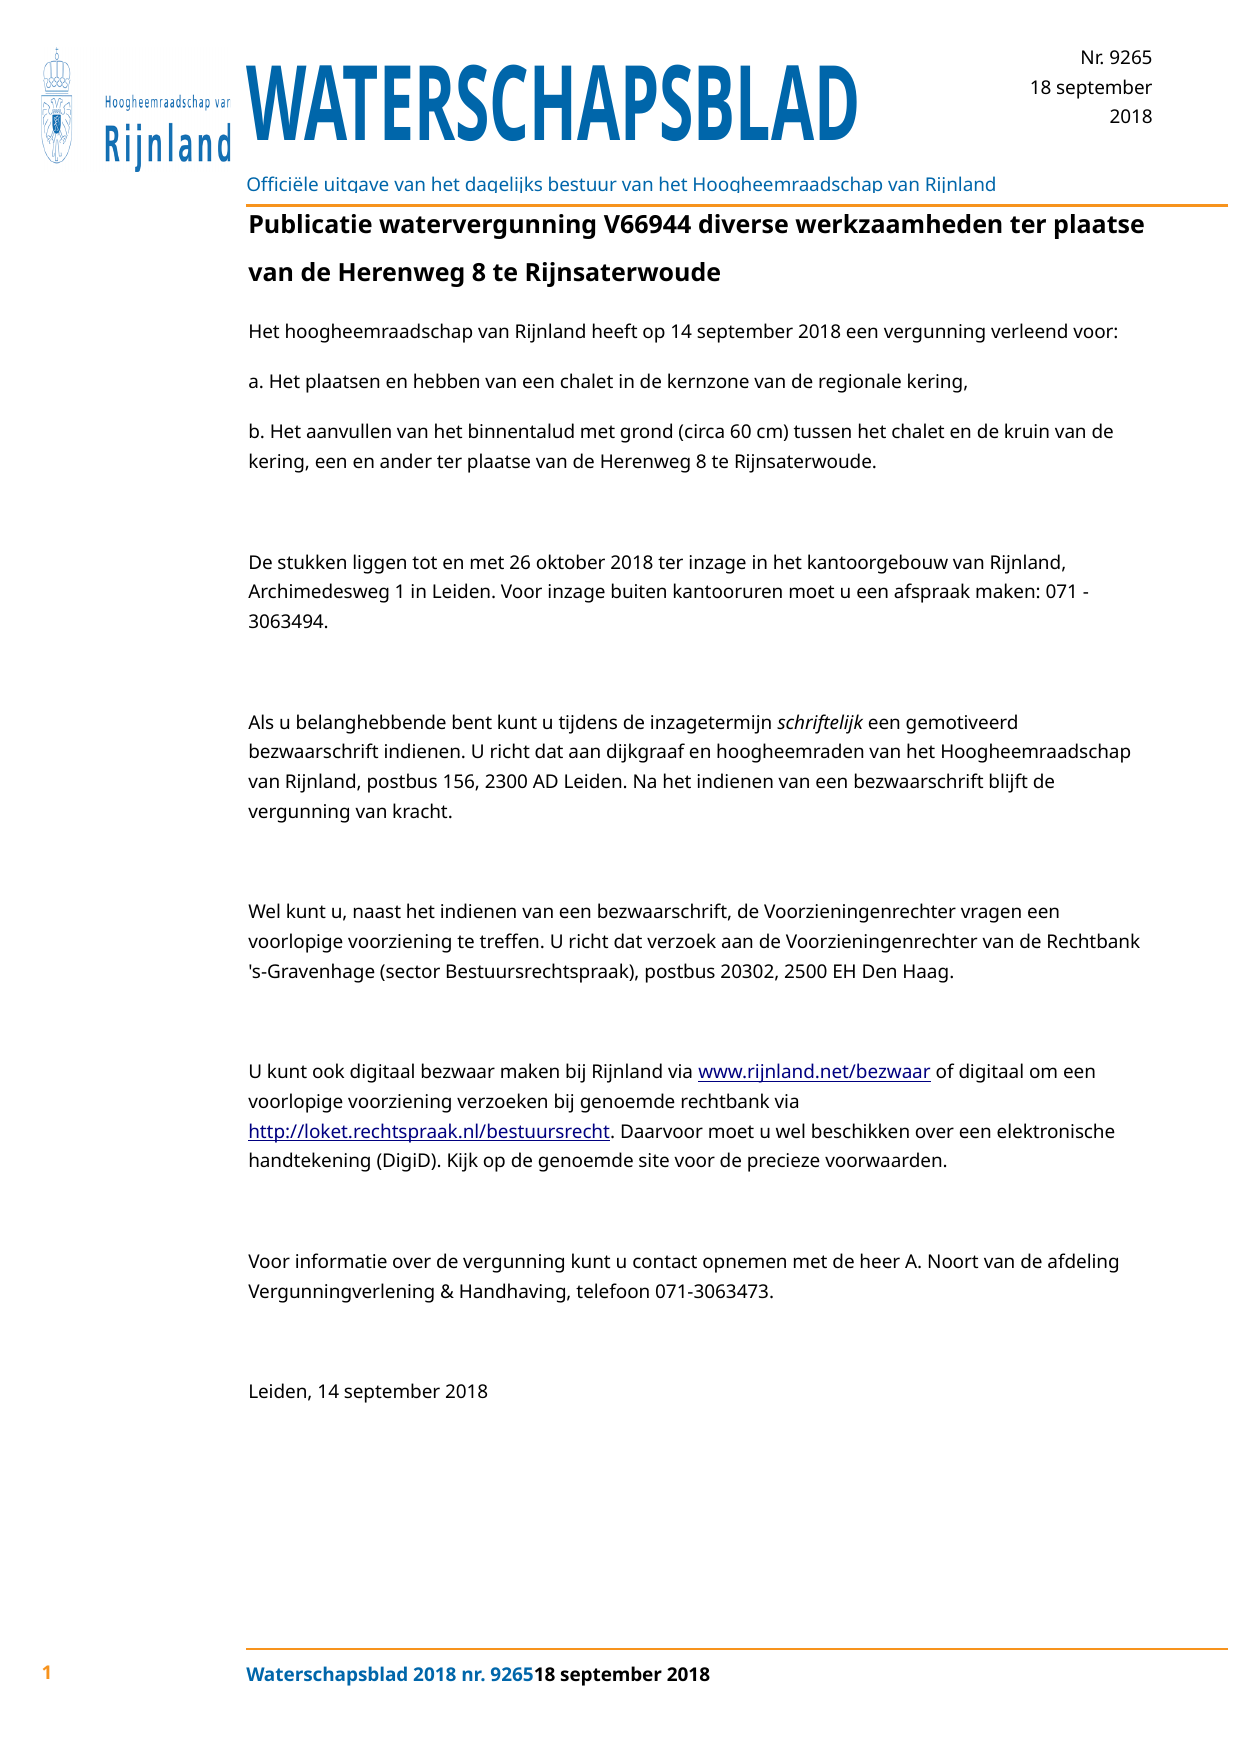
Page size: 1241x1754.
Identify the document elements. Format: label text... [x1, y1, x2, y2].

text De stukken liggen tot en met 26 oktober 2018 ter inzage in het kantoorgebouw van Rijnland, Archimedesweg 1 in Leiden. Voor inzage buiten kantooruren moet u een afspraak maken: 071 - 3063494. [248, 549, 1152, 634]
text Voor informatie over de vergunning kunt u contact opnemen met de heer A. Noort van de afdeling Vergunningverlening & Handhaving, telefoon 071-3063473. [248, 1248, 1152, 1304]
text Als u belanghebbende bent kunt u tijdens de inzagetermijn schriftelijk een gemotiveerd bezwaarschrift indienen. U richt dat aan dijkgraaf en hoogheemraden van het Hoogheemraadschap van Rijnland, postbus 156, 2300 AD Leiden. Na het indienen van een bezwaarschrift blijft de vergunning van kracht. [248, 709, 1152, 824]
text Wel kunt u, naast het indienen van een bezwaarschrift, de Voorzieningenrechter vragen een voorlopige voorziening te treffen. U richt dat verzoek aan de Voorzieningenrechter van de Rechtbank 's-Gravenhage (sector Bestuursrechtspraak), postbus 20302, 2500 EH Den Haag. [248, 899, 1152, 984]
text Het hoogheemraadschap van Rijnland heeft op 14 september 2018 een vergunning verleend voor: [248, 318, 1152, 344]
text Leiden, 14 september 2018 [248, 1379, 1152, 1404]
text Publicatie watervergunning V66944 diverse werkzaamheden ter plaatse van de Herenweg 8 te Rijnsaterwoude [248, 207, 1152, 288]
text U kunt ook digitaal bezwaar maken bij Rijnland via www.rijnland.net/bezwaar of digitaal om een voorlopige voorziening verzoeken bij genoemde rechtbank via http://loket.rechtspraak.nl/bestuursrecht. Daarvoor moet u wel beschikken over een elektronische handtekening (DigiD). Kijk op de genoemde site voor de precieze voorwaarden. [248, 1059, 1152, 1173]
text a. Het plaatsen en hebben van een chalet in de kernzone van de regionale kering, [248, 368, 1152, 394]
text b. Het aanvullen van het binnentalud met grond (circa 60 cm) tussen het chalet en de kruin van de kering, een en ander ter plaatse van de Herenweg 8 te Rijnsaterwoude. [248, 419, 1152, 474]
picture [41, 47, 231, 172]
